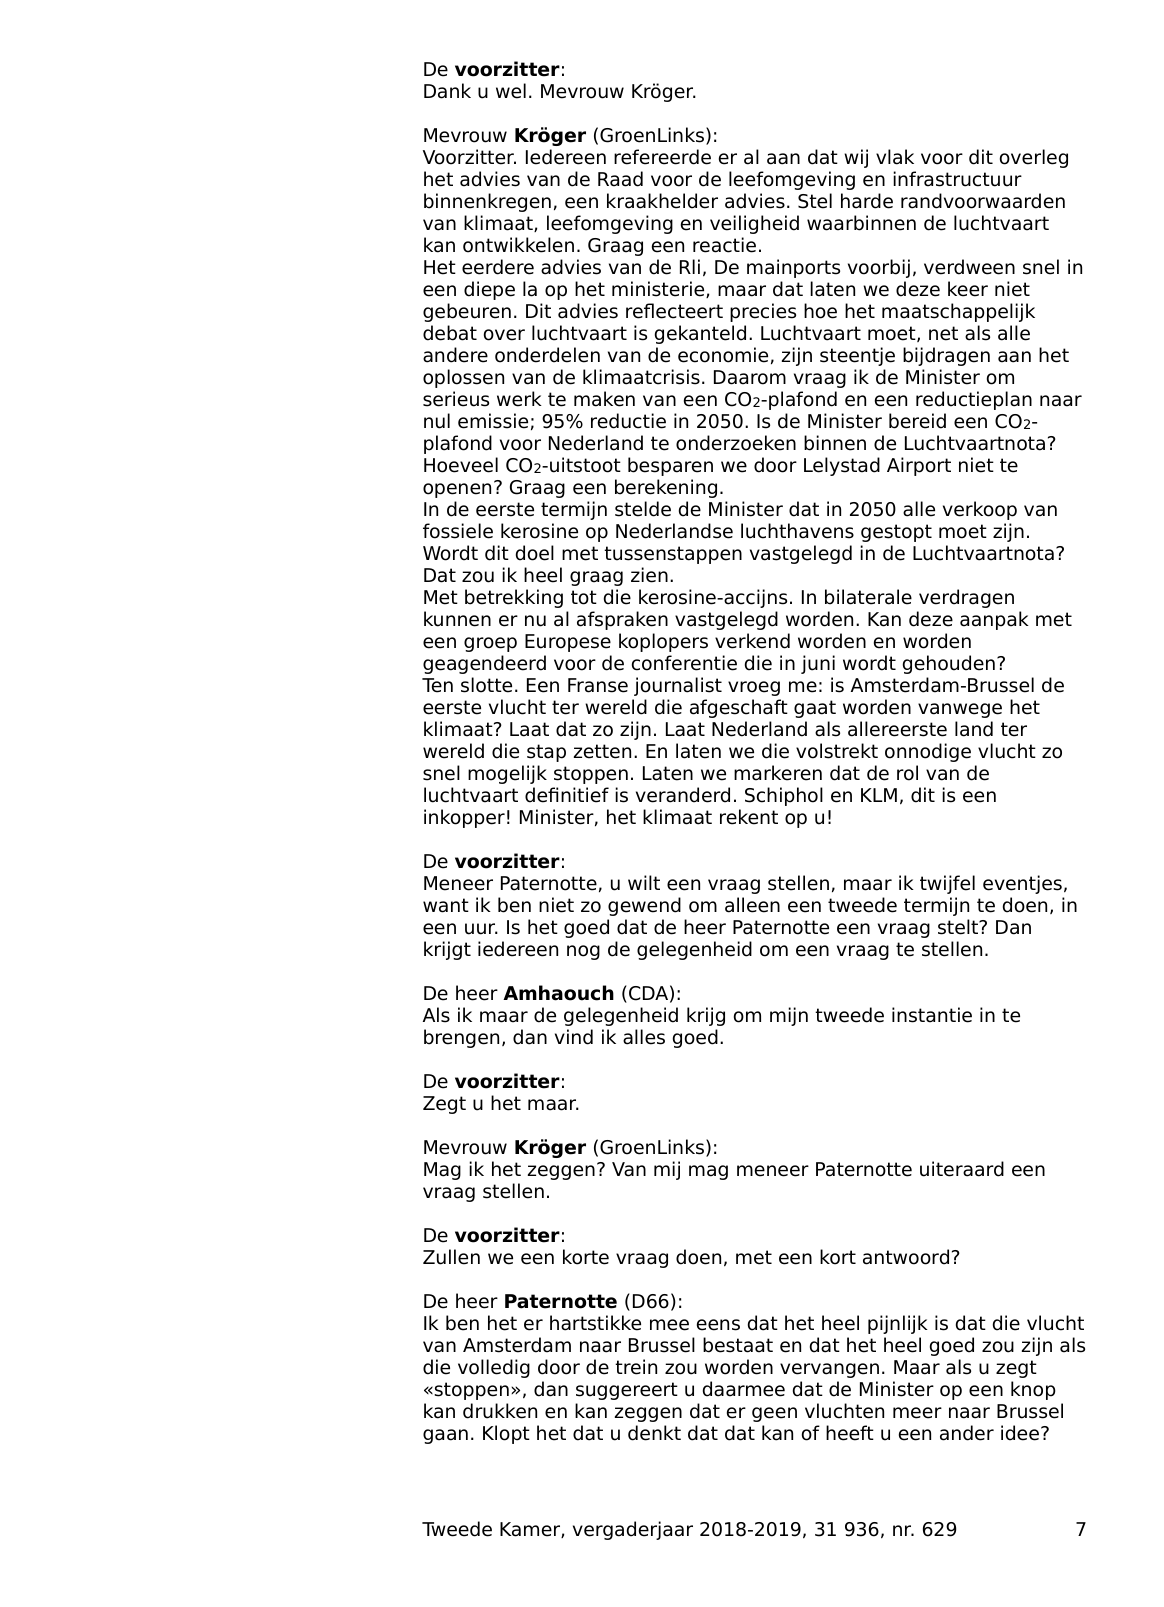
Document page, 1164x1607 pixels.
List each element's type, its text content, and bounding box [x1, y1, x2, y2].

text Mevrouw Kröger (GroenLinks): [422, 1137, 1087, 1159]
text De voorzitter: [422, 1225, 1087, 1247]
text De voorzitter: [422, 851, 1087, 873]
text De voorzitter: [422, 1071, 1087, 1093]
text De voorzitter: [422, 59, 1087, 81]
text In de eerste termijn stelde de Minister dat in 2050 alle verkoop van fossiele kerosine op Nederlandse luchthavens gestopt moet zijn. Wordt dit doel met tussenstappen vastgelegd in de Luchtvaartnota? Dat zou ik heel graag zien. [422, 499, 1087, 587]
text Voorzitter. Iedereen refereerde er al aan dat wij vlak voor dit overleg het advies van de Raad voor de leefomgeving en infrastructuur binnenkregen, een kraakhelder advies. Stel harde randvoorwaarden van klimaat, leefomgeving en veiligheid waarbinnen de luchtvaart kan ontwikkelen. Graag een reactie. [422, 147, 1087, 257]
text De heer Amhaouch (CDA): [422, 983, 1087, 1005]
text Zegt u het maar. [422, 1093, 1087, 1115]
text Zullen we een korte vraag doen, met een kort antwoord? [422, 1247, 1087, 1269]
text De heer Paternotte (D66): [422, 1291, 1087, 1313]
text Met betrekking tot die kerosine-accijns. In bilaterale verdragen kunnen er nu al afspraken vastgelegd worden. Kan deze aanpak met een groep Europese koplopers verkend worden en worden geagendeerd voor de conferentie die in juni wordt gehouden? [422, 587, 1087, 675]
text Het eerdere advies van de Rli, De mainports voorbij, verdween snel in een diepe la op het ministerie, maar dat laten we deze keer niet gebeuren. Dit advies reflecteert precies hoe het maatschappelijk debat over luchtvaart is gekanteld. Luchtvaart moet, net als alle andere onderdelen van de economie, zijn steentje bijdragen aan het oplossen van de klimaatcrisis. Daarom vraag ik de Minister om serieus werk te maken van een CO2-plafond en een reductieplan naar nul emissie; 95% reductie in 2050. Is de Minister bereid een CO2-plafond voor Nederland te onderzoeken binnen de Luchtvaartnota? Hoeveel CO2-uitstoot besparen we door Lelystad Airport niet te openen? Graag een berekening. [422, 257, 1087, 499]
text Ten slotte. Een Franse journalist vroeg me: is Amsterdam-Brussel de eerste vlucht ter wereld die afgeschaft gaat worden vanwege het klimaat? Laat dat zo zijn. Laat Nederland als allereerste land ter wereld die stap zetten. En laten we die volstrekt onnodige vlucht zo snel mogelijk stoppen. Laten we markeren dat de rol van de luchtvaart definitief is veranderd. Schiphol en KLM, dit is een inkopper! Minister, het klimaat rekent op u! [422, 675, 1087, 828]
text Mevrouw Kröger (GroenLinks): [422, 125, 1087, 147]
text Als ik maar de gelegenheid krijg om mijn tweede instantie in te brengen, dan vind ik alles goed. [422, 1005, 1087, 1049]
text Meneer Paternotte, u wilt een vraag stellen, maar ik twijfel eventjes, want ik ben niet zo gewend om alleen een tweede termijn te doen, in een uur. Is het goed dat de heer Paternotte een vraag stelt? Dan krijgt iedereen nog de gelegenheid om een vraag te stellen. [422, 873, 1087, 961]
text Dank u wel. Mevrouw Kröger. [422, 81, 1087, 103]
text Mag ik het zeggen? Van mij mag meneer Paternotte uiteraard een vraag stellen. [422, 1159, 1087, 1203]
text Ik ben het er hartstikke mee eens dat het heel pijnlijk is dat die vlucht van Amsterdam naar Brussel bestaat en dat het heel goed zou zijn als die volledig door de trein zou worden vervangen. Maar als u zegt «stoppen», dan suggereert u daarmee dat de Minister op een knop kan drukken en kan zeggen dat er geen vluchten meer naar Brussel gaan. Klopt het dat u denkt dat dat kan of heeft u een ander idee? [422, 1313, 1087, 1445]
